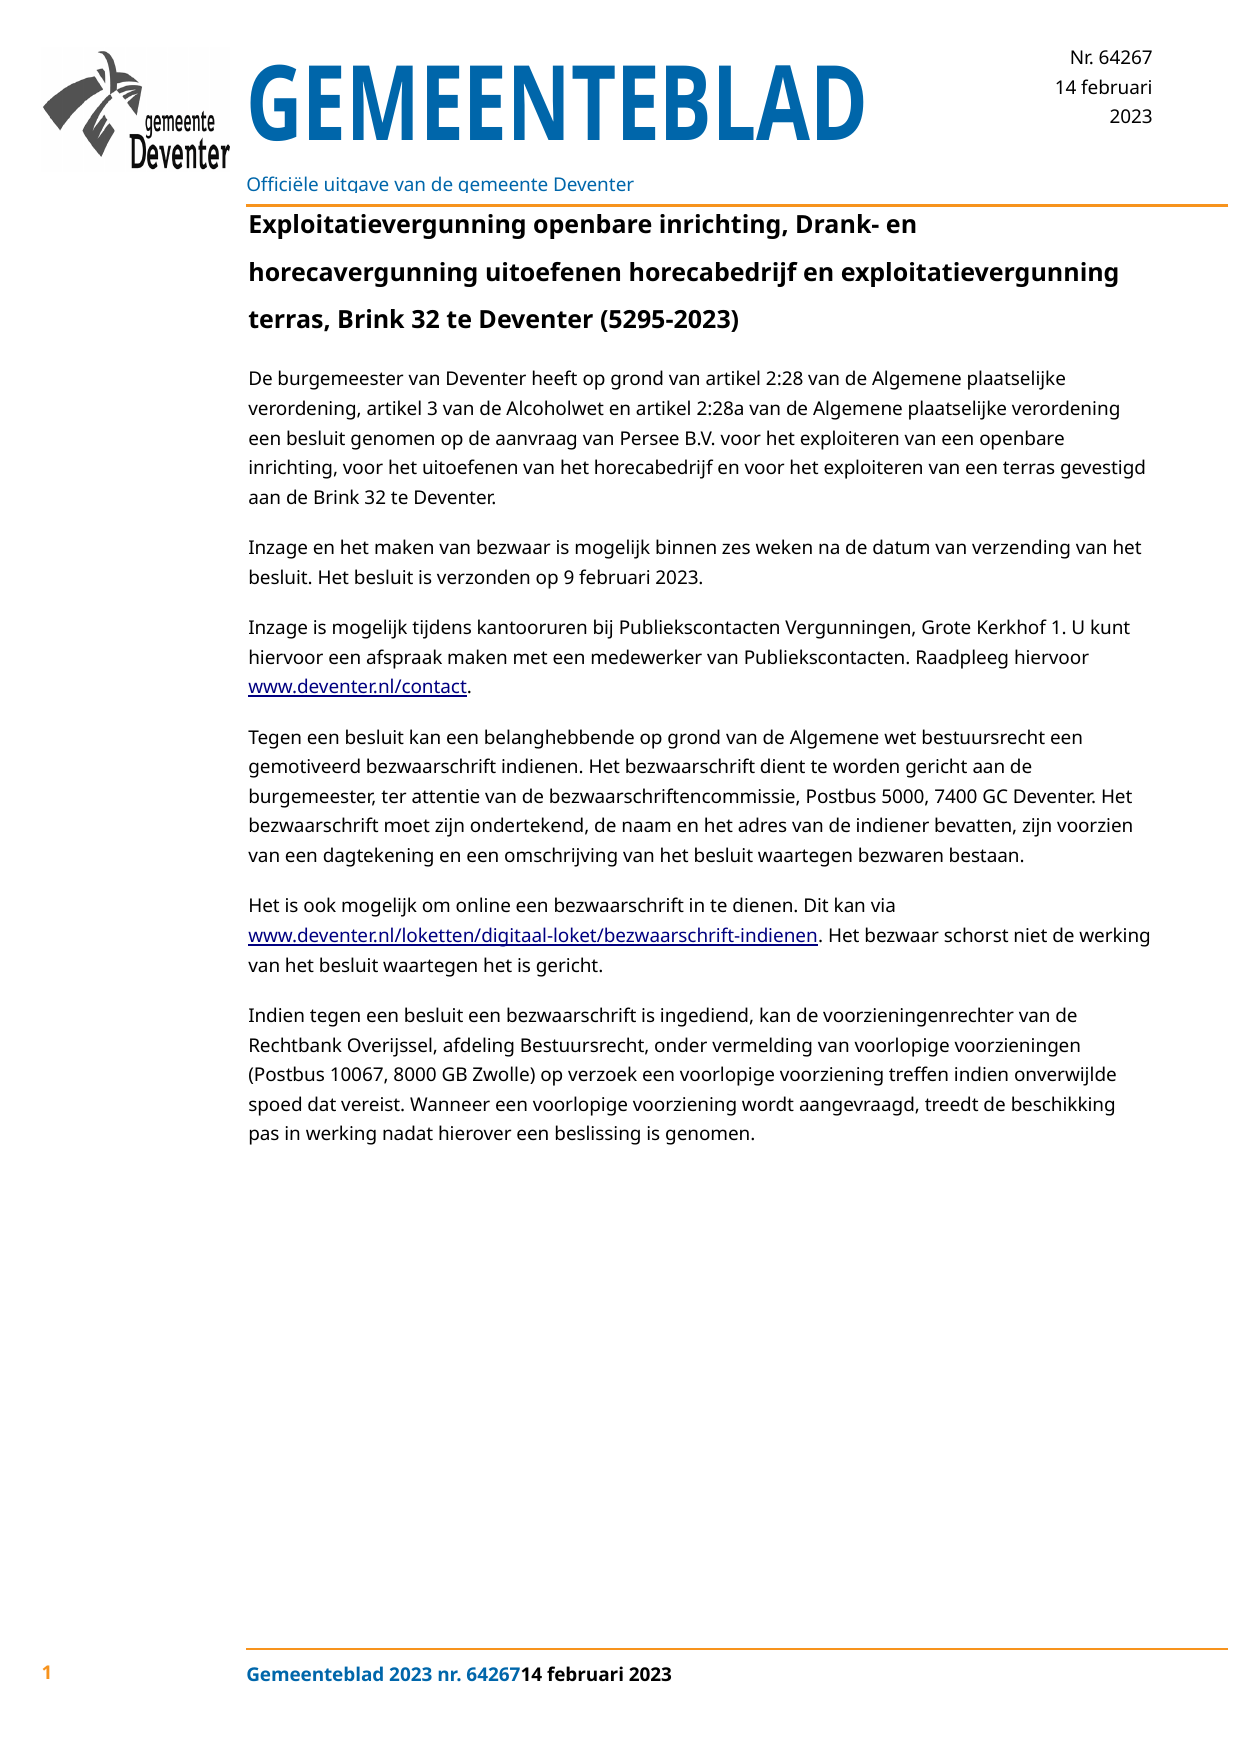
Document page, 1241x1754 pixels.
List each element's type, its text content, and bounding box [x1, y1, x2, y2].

text De burgemeester van Deventer heeft op grond van artikel 2:28 van de Algemene plaatselijke verordening, artikel 3 van de Alcoholwet en artikel 2:28a van de Algemene plaatselijke verordening een besluit genomen op de aanvraag van Persee B.V. voor het exploiteren van een openbare inrichting, voor het uitoefenen van het horecabedrijf en voor het exploiteren van een terras gevestigd aan de Brink 32 te Deventer. [248, 366, 1152, 509]
text Het is ook mogelijk om online een bezwaarschrift in te dienen. Dit kan via www.deventer.nl/loketten/digitaal-loket/bezwaarschrift-indienen. Het bezwaar schorst niet de werking van het besluit waartegen het is gericht. [248, 893, 1152, 977]
text Indien tegen een besluit een bezwaarschrift is ingediend, kan de voorzieningenrechter van de Rechtbank Overijssel, afdeling Bestuursrecht, onder vermelding van voorlopige voorzieningen (Postbus 10067, 8000 GB Zwolle) op verzoek een voorlopige voorziening treffen indien onverwijlde spoed dat vereist. Wanneer een voorlopige voorziening wordt aangevraagd, treedt de beschikking pas in werking nadat hierover een beslissing is genomen. [248, 1002, 1152, 1146]
text Exploitatievergunning openbare inrichting, Drank- en horecavergunning uitoefenen horecabedrijf en exploitatievergunning terras, Brink 32 te Deventer (5295-2023) [248, 207, 1152, 336]
text Tegen een besluit kan een belanghebbende op grond van de Algemene wet bestuursrecht een gemotiveerd bezwaarschrift indienen. Het bezwaarschrift dient te worden gericht aan de burgemeester, ter attentie van de bezwaarschriftencommissie, Postbus 5000, 7400 GC Deventer. Het bezwaarschrift moet zijn ondertekend, de naam en het adres van de indiener bevatten, zijn voorzien van een dagtekening en een omschrijving van het besluit waartegen bezwaren bestaan. [248, 724, 1152, 868]
picture [41, 47, 231, 172]
text Inzage is mogelijk tijdens kantooruren bij Publiekscontacten Vergunningen, Grote Kerkhof 1. U kunt hiervoor een afspraak maken met een medewerker van Publiekscontacten. Raadpleeg hiervoor www.deventer.nl/contact. [248, 614, 1152, 699]
text Inzage en het maken van bezwaar is mogelijk binnen zes weken na de datum van verzending van het besluit. Het besluit is verzonden op 9 februari 2023. [248, 534, 1152, 589]
